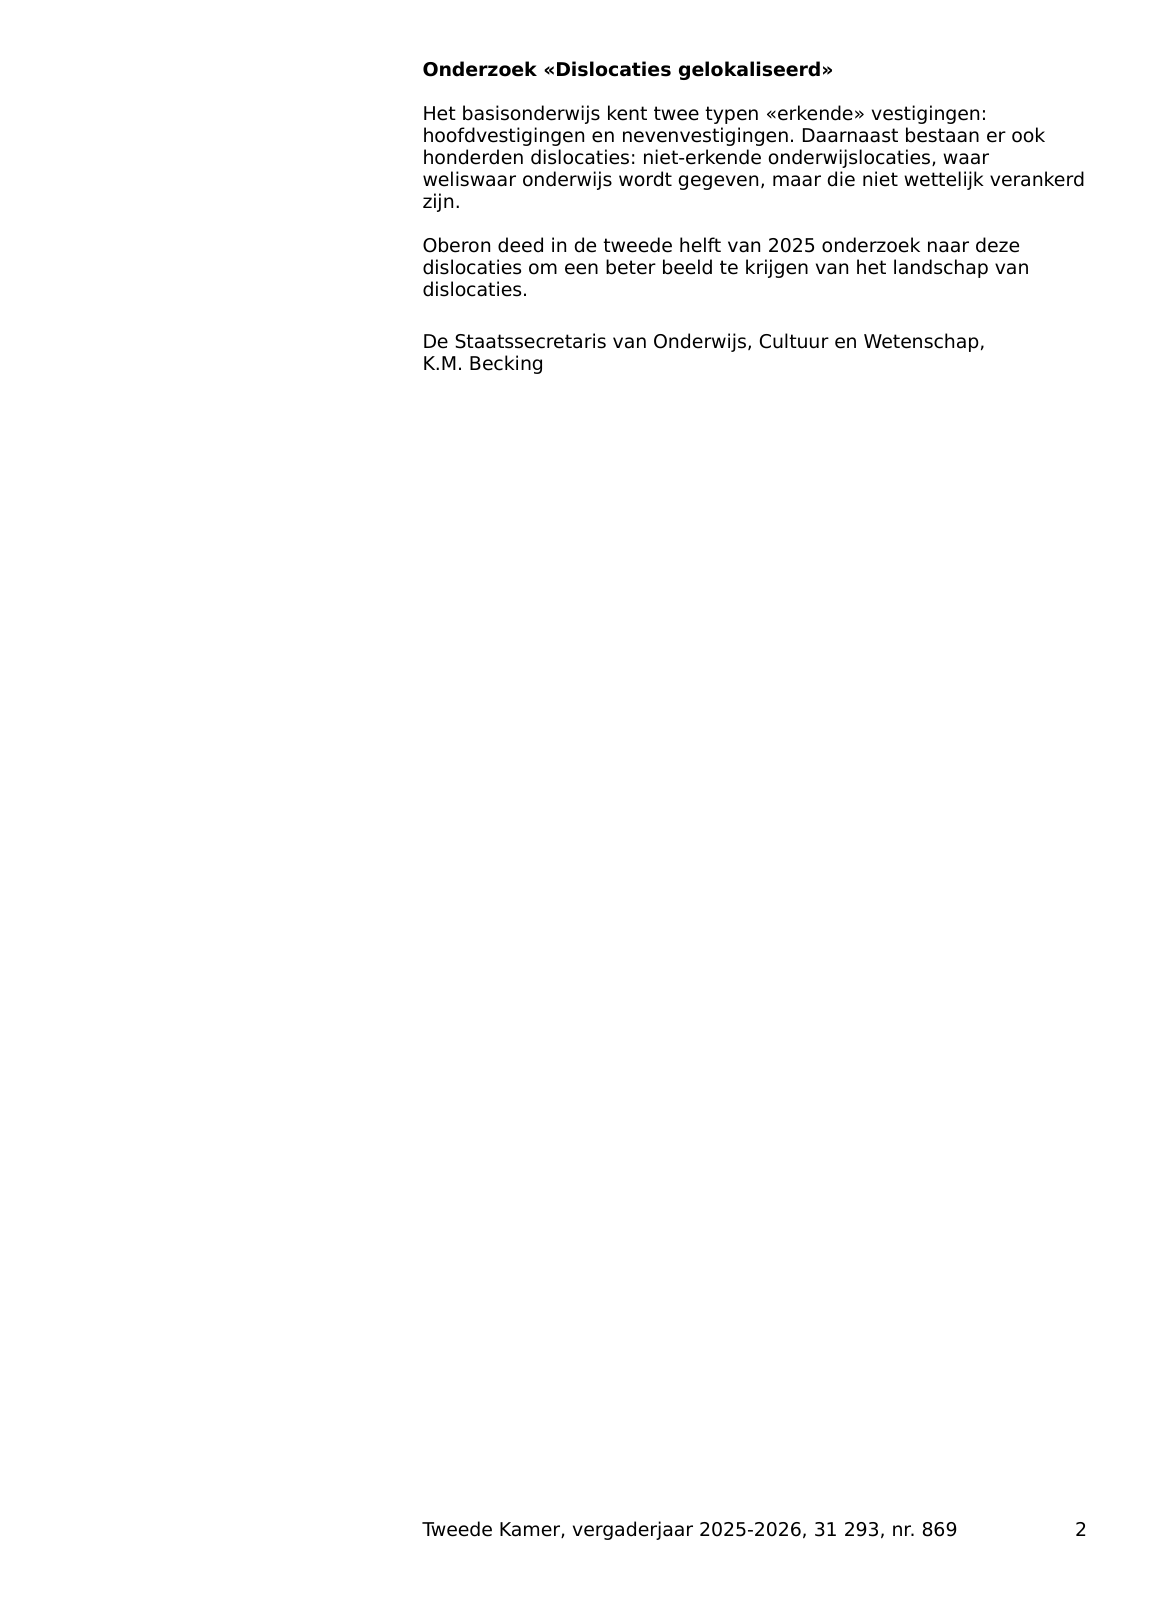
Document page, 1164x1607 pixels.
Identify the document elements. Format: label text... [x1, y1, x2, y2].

text De Staatssecretaris van Onderwijs, Cultuur en Wetenschap, K.M. Becking [422, 331, 1087, 375]
text Het basisonderwijs kent twee typen «erkende» vestigingen: hoofdvestigingen en nevenvestigingen. Daarnaast bestaan er ook honderden dislocaties: niet-erkende onderwijslocaties, waar weliswaar onderwijs wordt gegeven, maar die niet wettelijk verankerd zijn. [422, 103, 1087, 213]
text Oberon deed in de tweede helft van 2025 onderzoek naar deze dislocaties om een beter beeld te krijgen van het landschap van dislocaties. [422, 235, 1087, 301]
subtitle Onderzoek «Dislocaties gelokaliseerd» [422, 59, 1087, 81]
